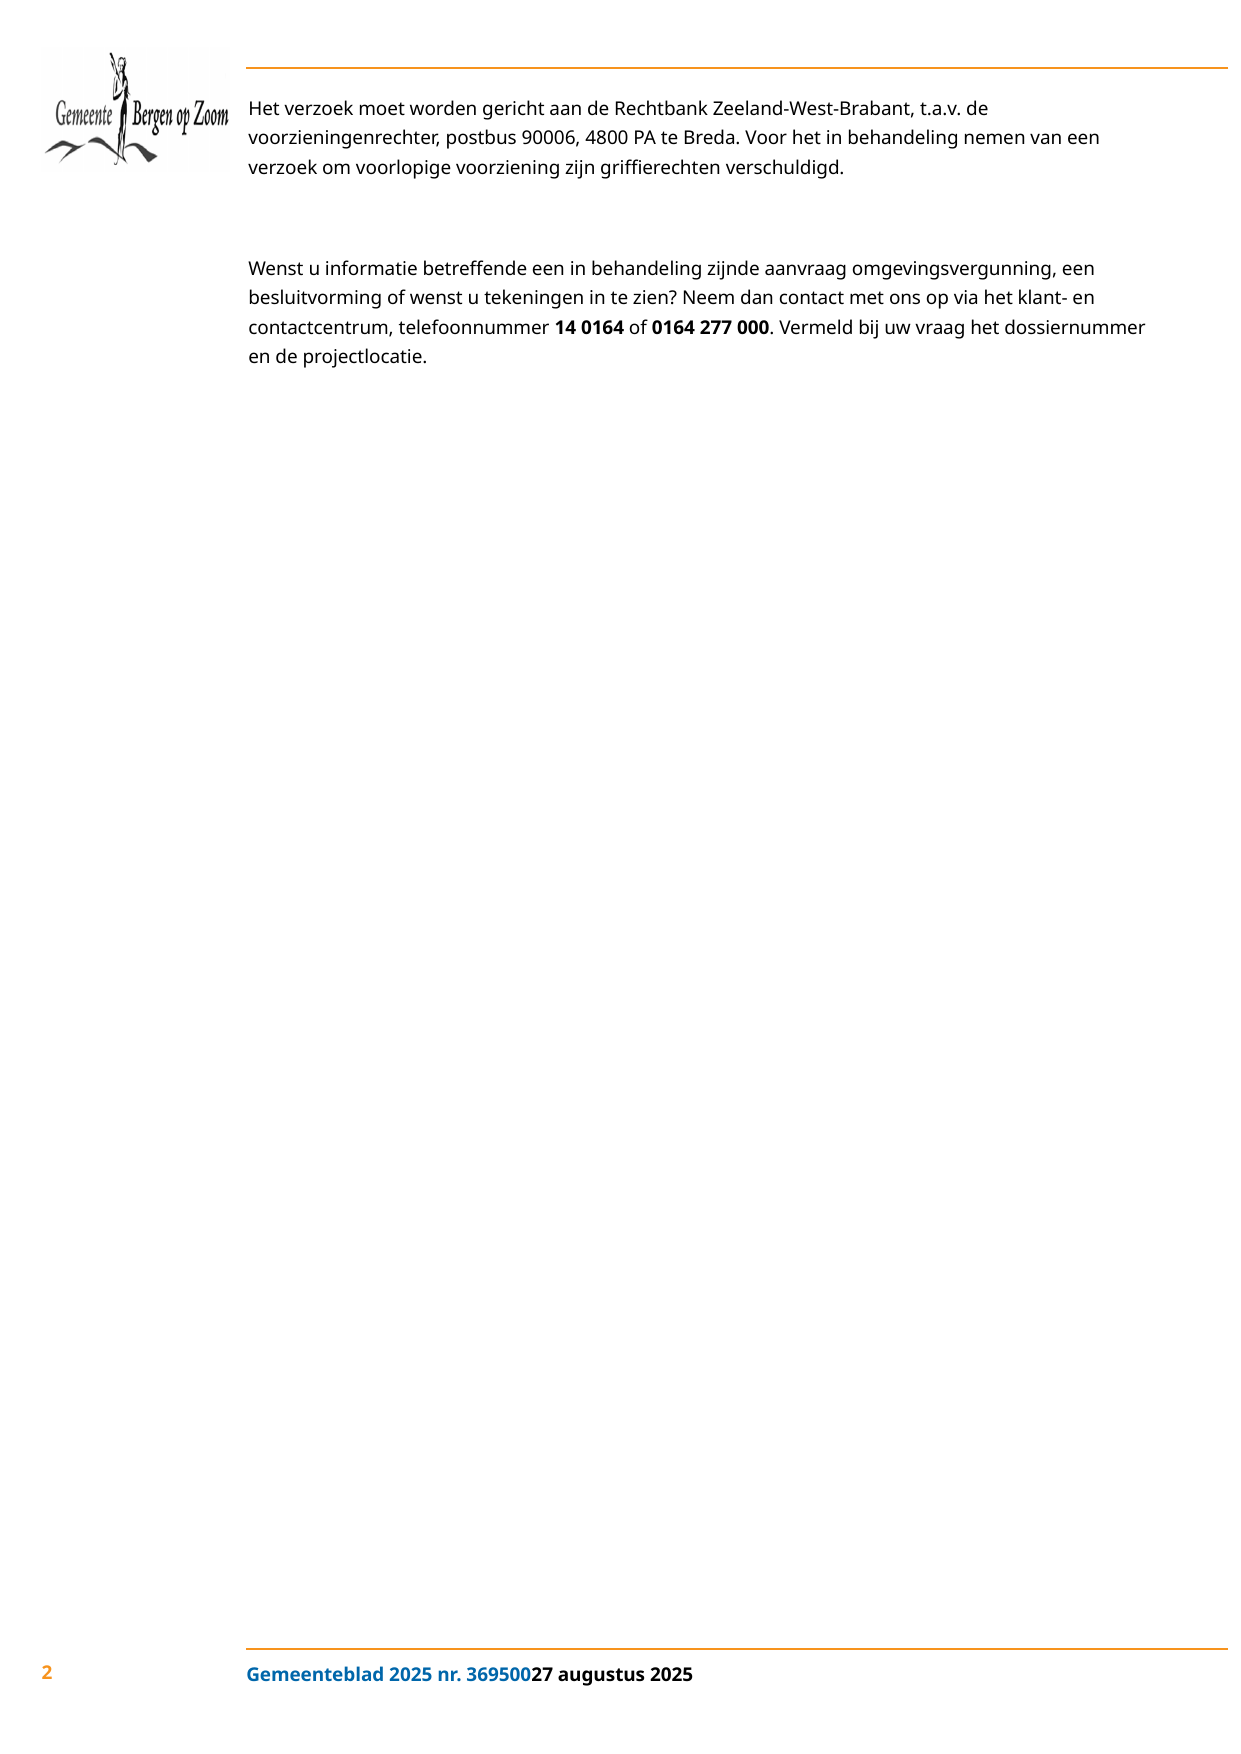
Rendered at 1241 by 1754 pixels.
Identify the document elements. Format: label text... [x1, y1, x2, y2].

text Het verzoek moet worden gericht aan de Rechtbank Zeeland-West-Brabant, t.a.v. de voorzieningenrechter, postbus 90006, 4800 PA te Breda. Voor het in behandeling nemen van een verzoek om voorlopige voorziening zijn griffierechten verschuldigd. [248, 95, 1152, 180]
picture [41, 47, 231, 172]
text Wenst u informatie betreffende een in behandeling zijnde aanvraag omgevingsvergunning, een besluitvorming of wenst u tekeningen in te zien? Neem dan contact met ons op via het klant- en contactcentrum, telefoonnummer 14 0164 of 0164 277 000. Vermeld bij uw vraag het dossiernummer en de projectlocatie. [248, 255, 1152, 369]
